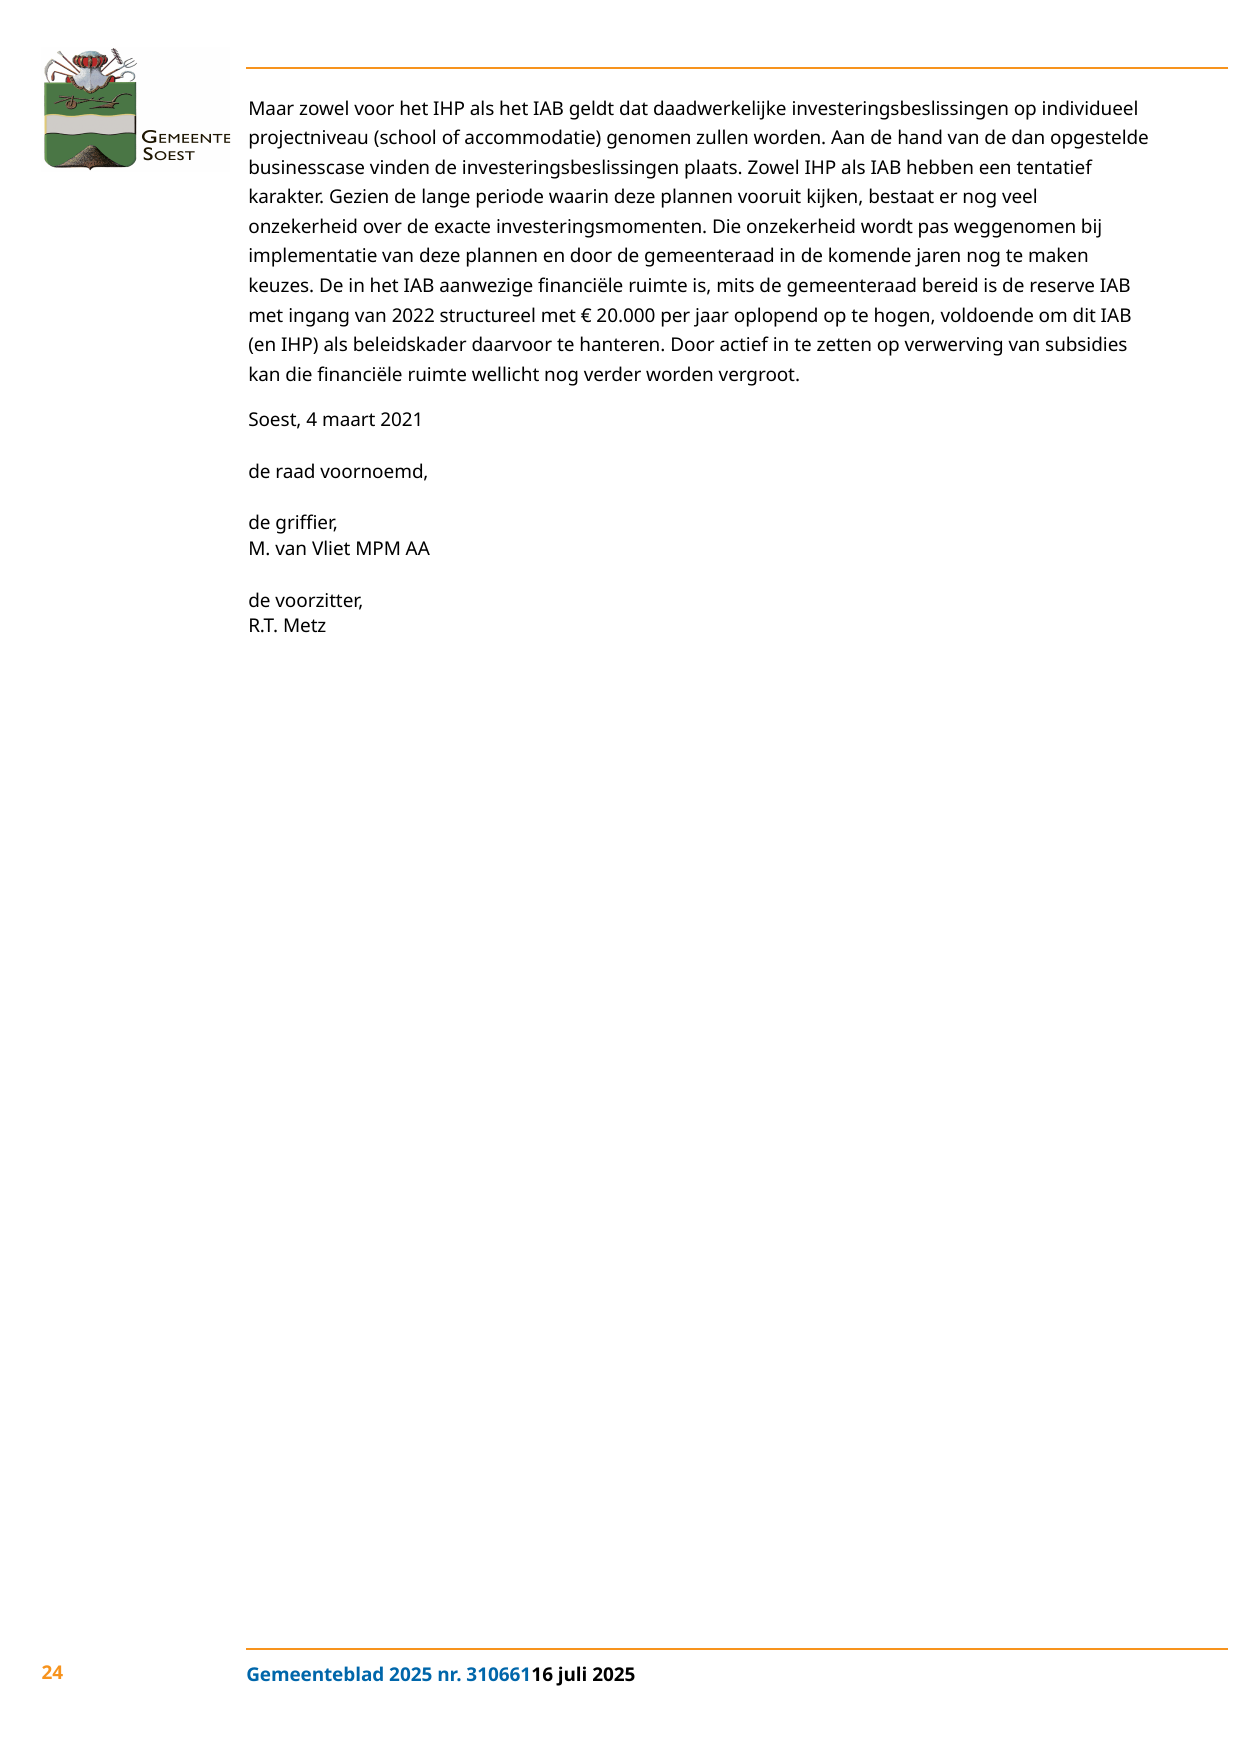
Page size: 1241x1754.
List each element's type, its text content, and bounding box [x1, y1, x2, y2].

text Soest, 4 maart 2021 [248, 407, 1152, 432]
text de griffier, [248, 509, 1152, 535]
picture [41, 47, 231, 172]
text de raad voornoemd, [248, 458, 1152, 484]
text R.T. Metz [248, 612, 1152, 638]
text de voorzitter, [248, 587, 1152, 612]
text M. van Vliet MPM AA [248, 535, 1152, 561]
text Maar zowel voor het IHP als het IAB geldt dat daadwerkelijke investeringsbeslissingen op individueel projectniveau (school of accommodatie) genomen zullen worden. Aan de hand van de dan opgestelde businesscase vinden de investeringsbeslissingen plaats. Zowel IHP als IAB hebben een tentatief karakter. Gezien de lange periode waarin deze plannen vooruit kijken, bestaat er nog veel onzekerheid over de exacte investeringsmomenten. Die onzekerheid wordt pas weggenomen bij implementatie van deze plannen en door de gemeenteraad in de komende jaren nog te maken keuzes. De in het IAB aanwezige financiële ruimte is, mits de gemeenteraad bereid is de reserve IAB met ingang van 2022 structureel met € 20.000 per jaar oplopend op te hogen, voldoende om dit IAB (en IHP) als beleidskader daarvoor te hanteren. Door actief in te zetten op verwerving van subsidies kan die financiële ruimte wellicht nog verder worden vergroot. [248, 95, 1152, 387]
